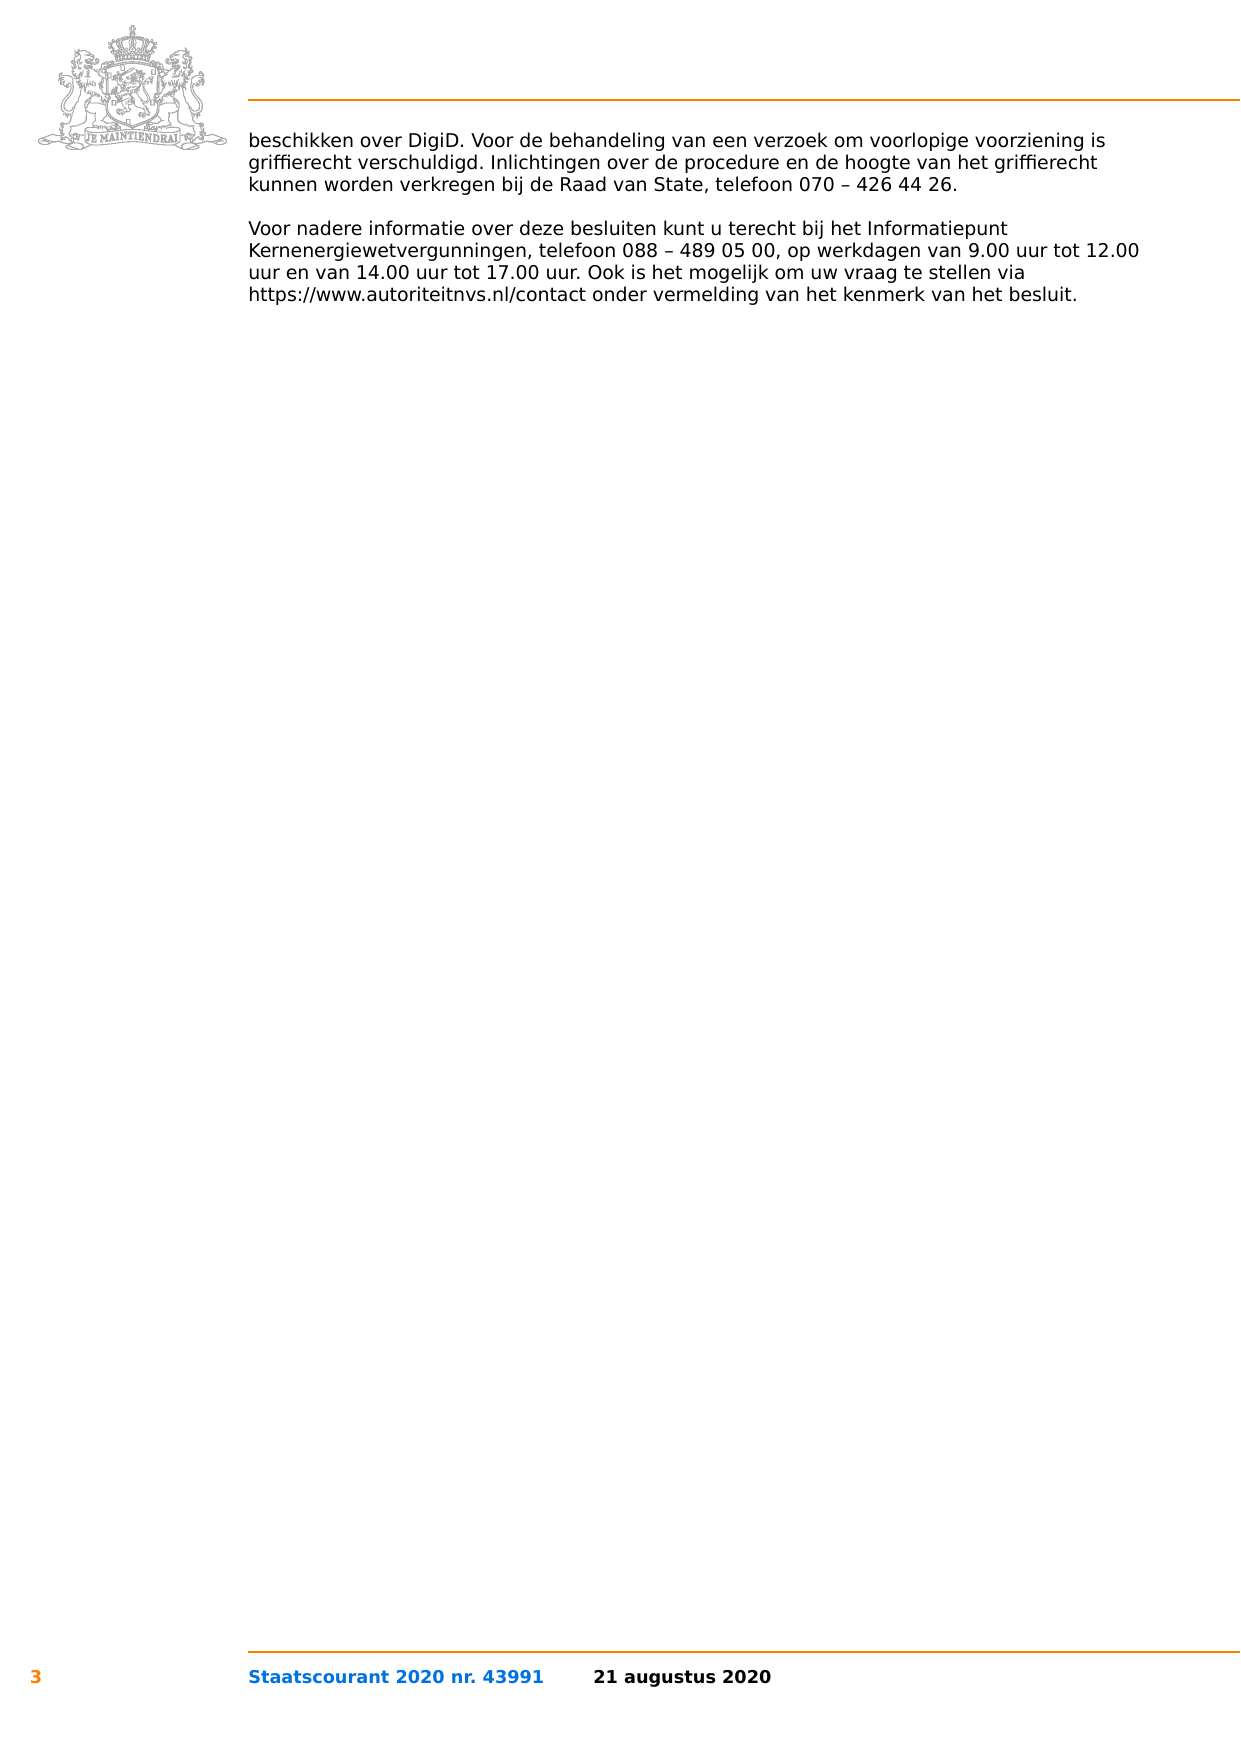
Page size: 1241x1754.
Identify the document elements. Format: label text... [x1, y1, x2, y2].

picture [38, 25, 227, 150]
text Voor nadere informatie over deze besluiten kunt u terecht bij het Informatiepunt Kernenergiewetvergunningen, telefoon 088 – 489 05 00, op werkdagen van 9.00 uur tot 12.00 uur en van 14.00 uur tot 17.00 uur. Ook is het mogelijk om uw vraag te stellen via https://www.autoriteitnvs.nl/contact onder vermelding van het kenmerk van het besluit. [248, 218, 1163, 306]
text beschikken over DigiD. Voor de behandeling van een verzoek om voorlopige voorziening is griffierecht verschuldigd. Inlichtingen over de procedure en de hoogte van het griffierecht kunnen worden verkregen bij de Raad van State, telefoon 070 – 426 44 26. [248, 130, 1163, 196]
